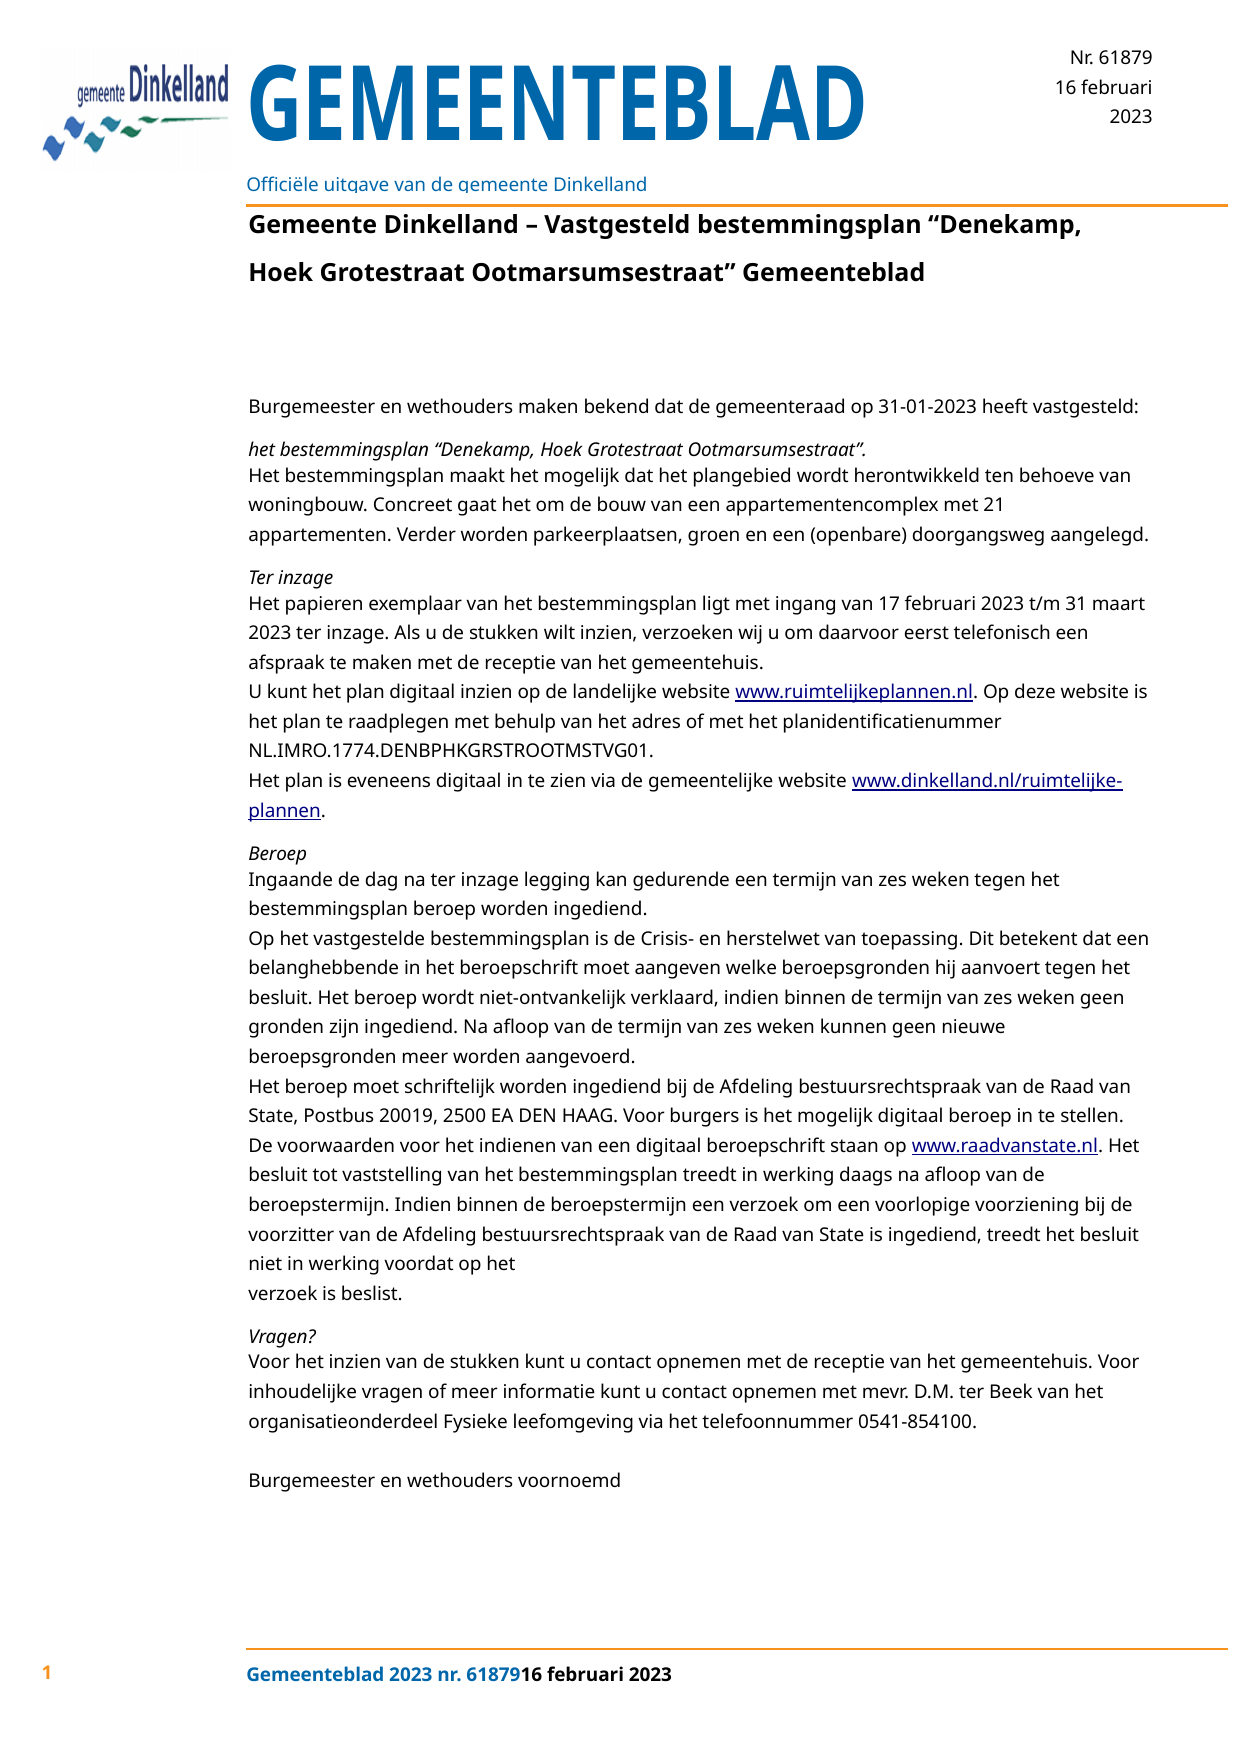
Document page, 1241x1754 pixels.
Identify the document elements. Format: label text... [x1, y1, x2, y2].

text Het papieren exemplaar van het bestemmingsplan ligt met ingang van 17 februari 2023 t/m 31 maart 2023 ter inzage. Als u de stukken wilt inzien, verzoeken wij u om daarvoor eerst telefonisch een afspraak te maken met de receptie van het gemeentehuis. [248, 590, 1152, 675]
text het bestemmingsplan “Denekamp, Hoek Grotestraat Ootmarsumsestraat”. [248, 436, 1152, 462]
picture [41, 47, 231, 172]
text U kunt het plan digitaal inzien op de landelijke website www.ruimtelijkeplannen.nl. Op deze website is het plan te raadplegen met behulp van het adres of met het planidentificatienummer NL.IMRO.1774.DENBPHKGRSTROOTMSTVG01. [248, 678, 1152, 763]
text Burgemeester en wethouders voornoemd [248, 1467, 1152, 1493]
text Ingaande de dag na ter inzage legging kan gedurende een termijn van zes weken tegen het bestemmingsplan beroep worden ingediend. [248, 866, 1152, 921]
text Gemeente Dinkelland – Vastgesteld bestemmingsplan “Denekamp, Hoek Grotestraat Ootmarsumsestraat” Gemeenteblad [248, 207, 1152, 288]
text Burgemeester en wethouders maken bekend dat de gemeenteraad op 31-01-2023 heeft vastgesteld: [248, 393, 1152, 419]
text Ter inzage [248, 564, 1152, 590]
text Op het vastgestelde bestemmingsplan is de Crisis- en herstelwet van toepassing. Dit betekent dat een belanghebbende in het beroepschrift moet aangeven welke beroepsgronden hij aanvoert tegen het besluit. Het beroep wordt niet-ontvankelijk verklaard, indien binnen de termijn van zes weken geen gronden zijn ingediend. Na afloop van de termijn van zes weken kunnen geen nieuwe beroepsgronden meer worden aangevoerd. [248, 925, 1152, 1069]
text Beroep [248, 840, 1152, 866]
text Vragen? [248, 1323, 1152, 1349]
text Voor het inzien van de stukken kunt u contact opnemen met de receptie van het gemeentehuis. Voor inhoudelijke vragen of meer informatie kunt u contact opnemen met mevr. D.M. ter Beek van het organisatieonderdeel Fysieke leefomgeving via het telefoonnummer 0541-854100. [248, 1349, 1152, 1434]
text verzoek is beslist. [248, 1280, 1152, 1306]
text Het bestemmingsplan maakt het mogelijk dat het plangebied wordt herontwikkeld ten behoeve van woningbouw. Concreet gaat het om de bouw van een appartementencomplex met 21 appartementen. Verder worden parkeerplaatsen, groen en een (openbare) doorgangsweg aangelegd. [248, 462, 1152, 547]
text Het plan is eveneens digitaal in te zien via de gemeentelijke website www.dinkelland.nl/ruimtelijke-plannen. [248, 767, 1152, 823]
text Het beroep moet schriftelijk worden ingediend bij de Afdeling bestuursrechtspraak van de Raad van State, Postbus 20019, 2500 EA DEN HAAG. Voor burgers is het mogelijk digitaal beroep in te stellen. De voorwaarden voor het indienen van een digitaal beroepschrift staan op www.raadvanstate.nl. Het besluit tot vaststelling van het bestemmingsplan treedt in werking daags na afloop van de beroepstermijn. Indien binnen de beroepstermijn een verzoek om een voorlopige voorziening bij de voorzitter van de Afdeling bestuursrechtspraak van de Raad van State is ingediend, treedt het besluit niet in werking voordat op het [248, 1073, 1152, 1276]
